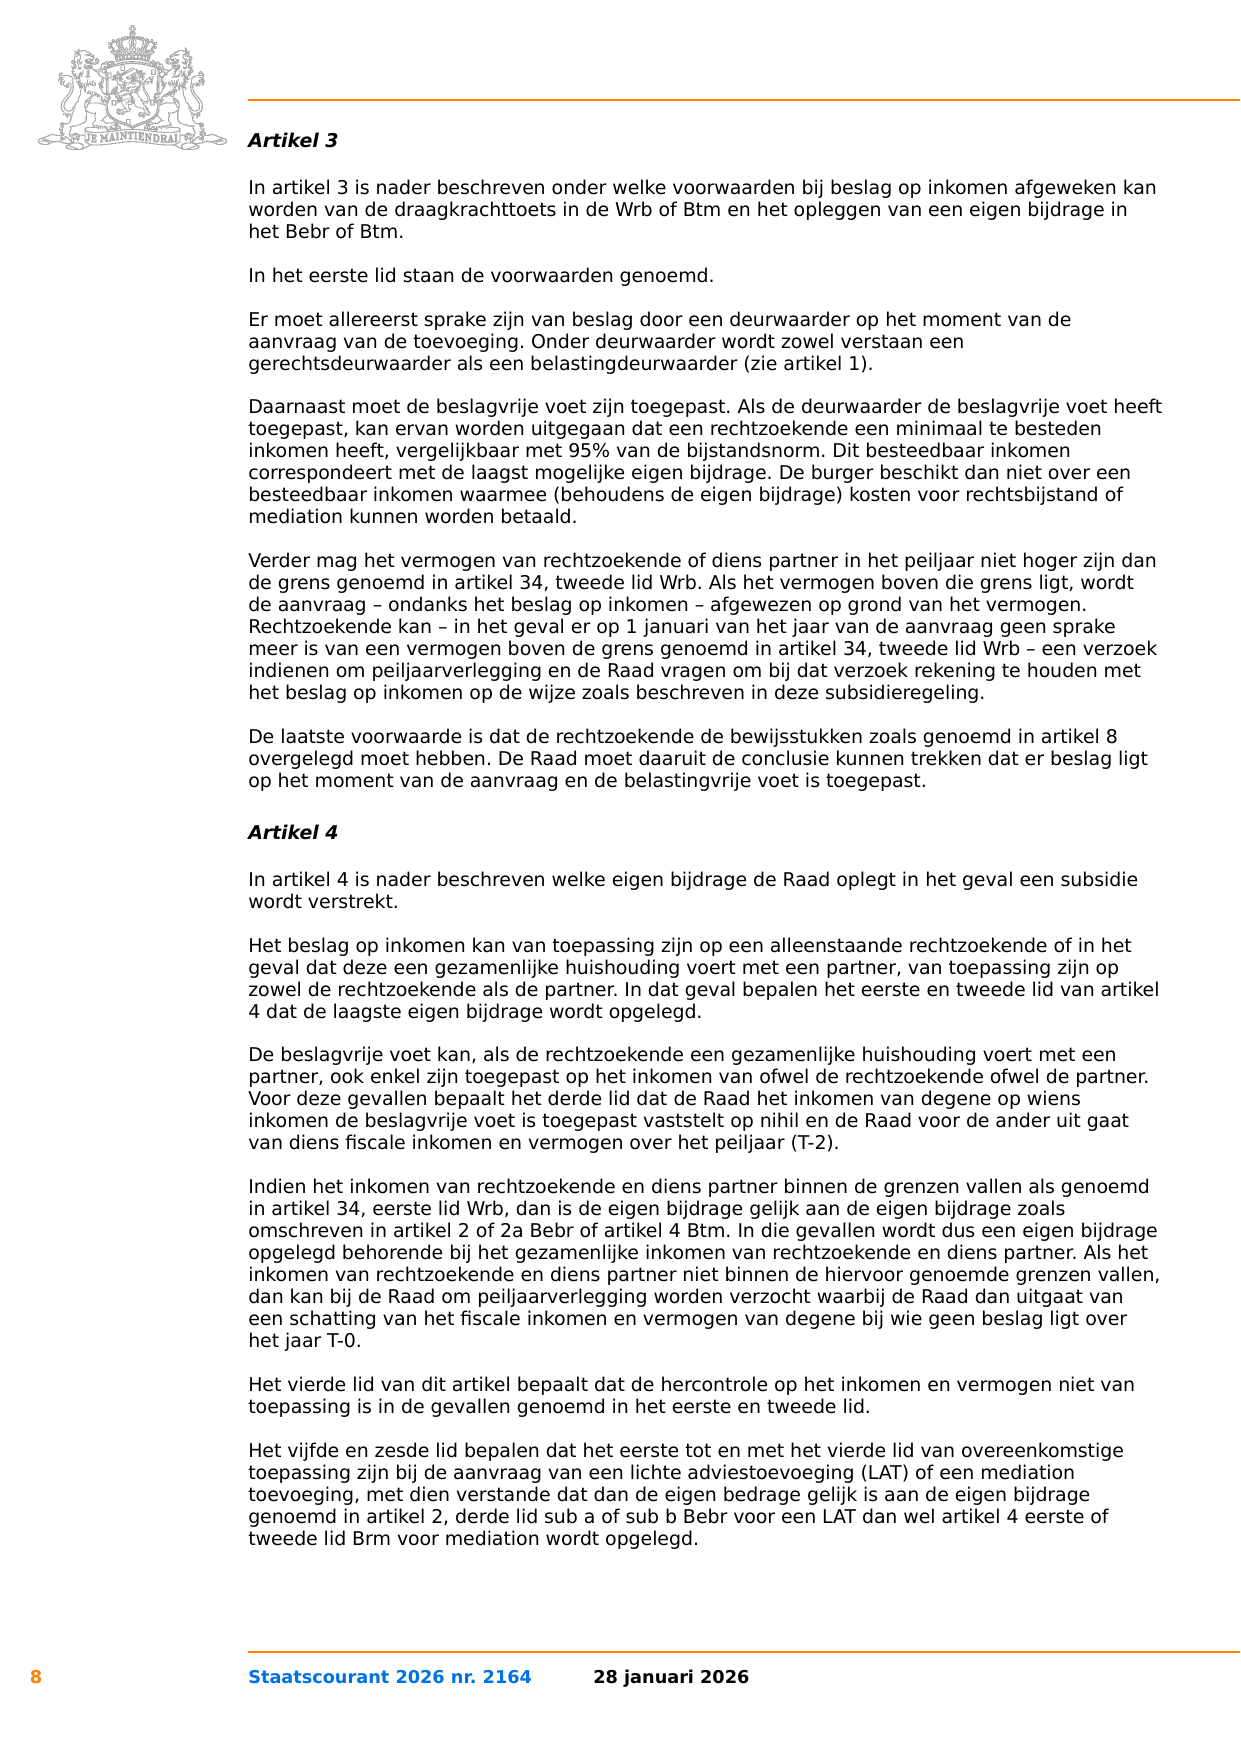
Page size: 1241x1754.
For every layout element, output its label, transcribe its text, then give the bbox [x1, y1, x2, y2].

text In artikel 4 is nader beschreven welke eigen bijdrage de Raad oplegt in het geval een subsidie wordt verstrekt. [248, 869, 1163, 913]
text De beslagvrije voet kan, als de rechtzoekende een gezamenlijke huishouding voert met een partner, ook enkel zijn toegepast op het inkomen van ofwel de rechtzoekende ofwel de partner. Voor deze gevallen bepaalt het derde lid dat de Raad het inkomen van degene op wiens inkomen de beslagvrije voet is toegepast vaststelt op nihil en de Raad voor de ander uit gaat van diens fiscale inkomen en vermogen over het peiljaar (T-2). [248, 1044, 1163, 1154]
text In het eerste lid staan de voorwaarden genoemd. [248, 265, 1163, 287]
text Daarnaast moet de beslagvrije voet zijn toegepast. Als de deurwaarder de beslagvrije voet heeft toegepast, kan ervan worden uitgegaan dat een rechtzoekende een minimaal te besteden inkomen heeft, vergelijkbaar met 95% van de bijstandsnorm. Dit besteedbaar inkomen correspondeert met de laagst mogelijke eigen bijdrage. De burger beschikt dan niet over een besteedbaar inkomen waarmee (behoudens de eigen bijdrage) kosten voor rechtsbijstand of mediation kunnen worden betaald. [248, 396, 1163, 528]
text Indien het inkomen van rechtzoekende en diens partner binnen de grenzen vallen als genoemd in artikel 34, eerste lid Wrb, dan is de eigen bijdrage gelijk aan de eigen bijdrage zoals omschreven in artikel 2 of 2a Bebr of artikel 4 Btm. In die gevallen wordt dus een eigen bijdrage opgelegd behorende bij het gezamenlijke inkomen van rechtzoekende en diens partner. Als het inkomen van rechtzoekende en diens partner niet binnen de hiervoor genoemde grenzen vallen, dan kan bij de Raad om peiljaarverlegging worden verzocht waarbij de Raad dan uitgaat van een schatting van het fiscale inkomen en vermogen van degene bij wie geen beslag ligt over het jaar T-0. [248, 1176, 1163, 1352]
subtitle Artikel 4 [248, 822, 1163, 844]
text Het beslag op inkomen kan van toepassing zijn op een alleenstaande rechtzoekende of in het geval dat deze een gezamenlijke huishouding voert met een partner, van toepassing zijn op zowel de rechtzoekende als de partner. In dat geval bepalen het eerste en tweede lid van artikel 4 dat de laagste eigen bijdrage wordt opgelegd. [248, 934, 1163, 1022]
picture [38, 25, 227, 150]
text Het vierde lid van dit artikel bepaalt dat de hercontrole op het inkomen en vermogen niet van toepassing is in de gevallen genoemd in het eerste en tweede lid. [248, 1374, 1163, 1418]
text Er moet allereerst sprake zijn van beslag door een deurwaarder op het moment van de aanvraag van de toevoeging. Onder deurwaarder wordt zowel verstaan een gerechtsdeurwaarder als een belastingdeurwaarder (zie artikel 1). [248, 308, 1163, 374]
text In artikel 3 is nader beschreven onder welke voorwaarden bij beslag op inkomen afgeweken kan worden van de draagkrachttoets in de Wrb of Btm en het opleggen van een eigen bijdrage in het Bebr of Btm. [248, 177, 1163, 243]
text De laatste voorwaarde is dat de rechtzoekende de bewijsstukken zoals genoemd in artikel 8 overgelegd moet hebben. De Raad moet daaruit de conclusie kunnen trekken dat er beslag ligt op het moment van de aanvraag en de belastingvrije voet is toegepast. [248, 726, 1163, 792]
subtitle Artikel 3 [248, 130, 1163, 152]
text Het vijfde en zesde lid bepalen dat het eerste tot en met het vierde lid van overeenkomstige toepassing zijn bij de aanvraag van een lichte adviestoevoeging (LAT) of een mediation toevoeging, met dien verstande dat dan de eigen bedrage gelijk is aan de eigen bijdrage genoemd in artikel 2, derde lid sub a of sub b Bebr voor een LAT dan wel artikel 4 eerste of tweede lid Brm voor mediation wordt opgelegd. [248, 1440, 1163, 1549]
text Verder mag het vermogen van rechtzoekende of diens partner in het peiljaar niet hoger zijn dan de grens genoemd in artikel 34, tweede lid Wrb. Als het vermogen boven die grens ligt, wordt de aanvraag – ondanks het beslag op inkomen – afgewezen op grond van het vermogen. Rechtzoekende kan – in het geval er op 1 januari van het jaar van de aanvraag geen sprake meer is van een vermogen boven de grens genoemd in artikel 34, tweede lid Wrb – een verzoek indienen om peiljaarverlegging en de Raad vragen om bij dat verzoek rekening te houden met het beslag op inkomen op de wijze zoals beschreven in deze subsidieregeling. [248, 550, 1163, 704]
